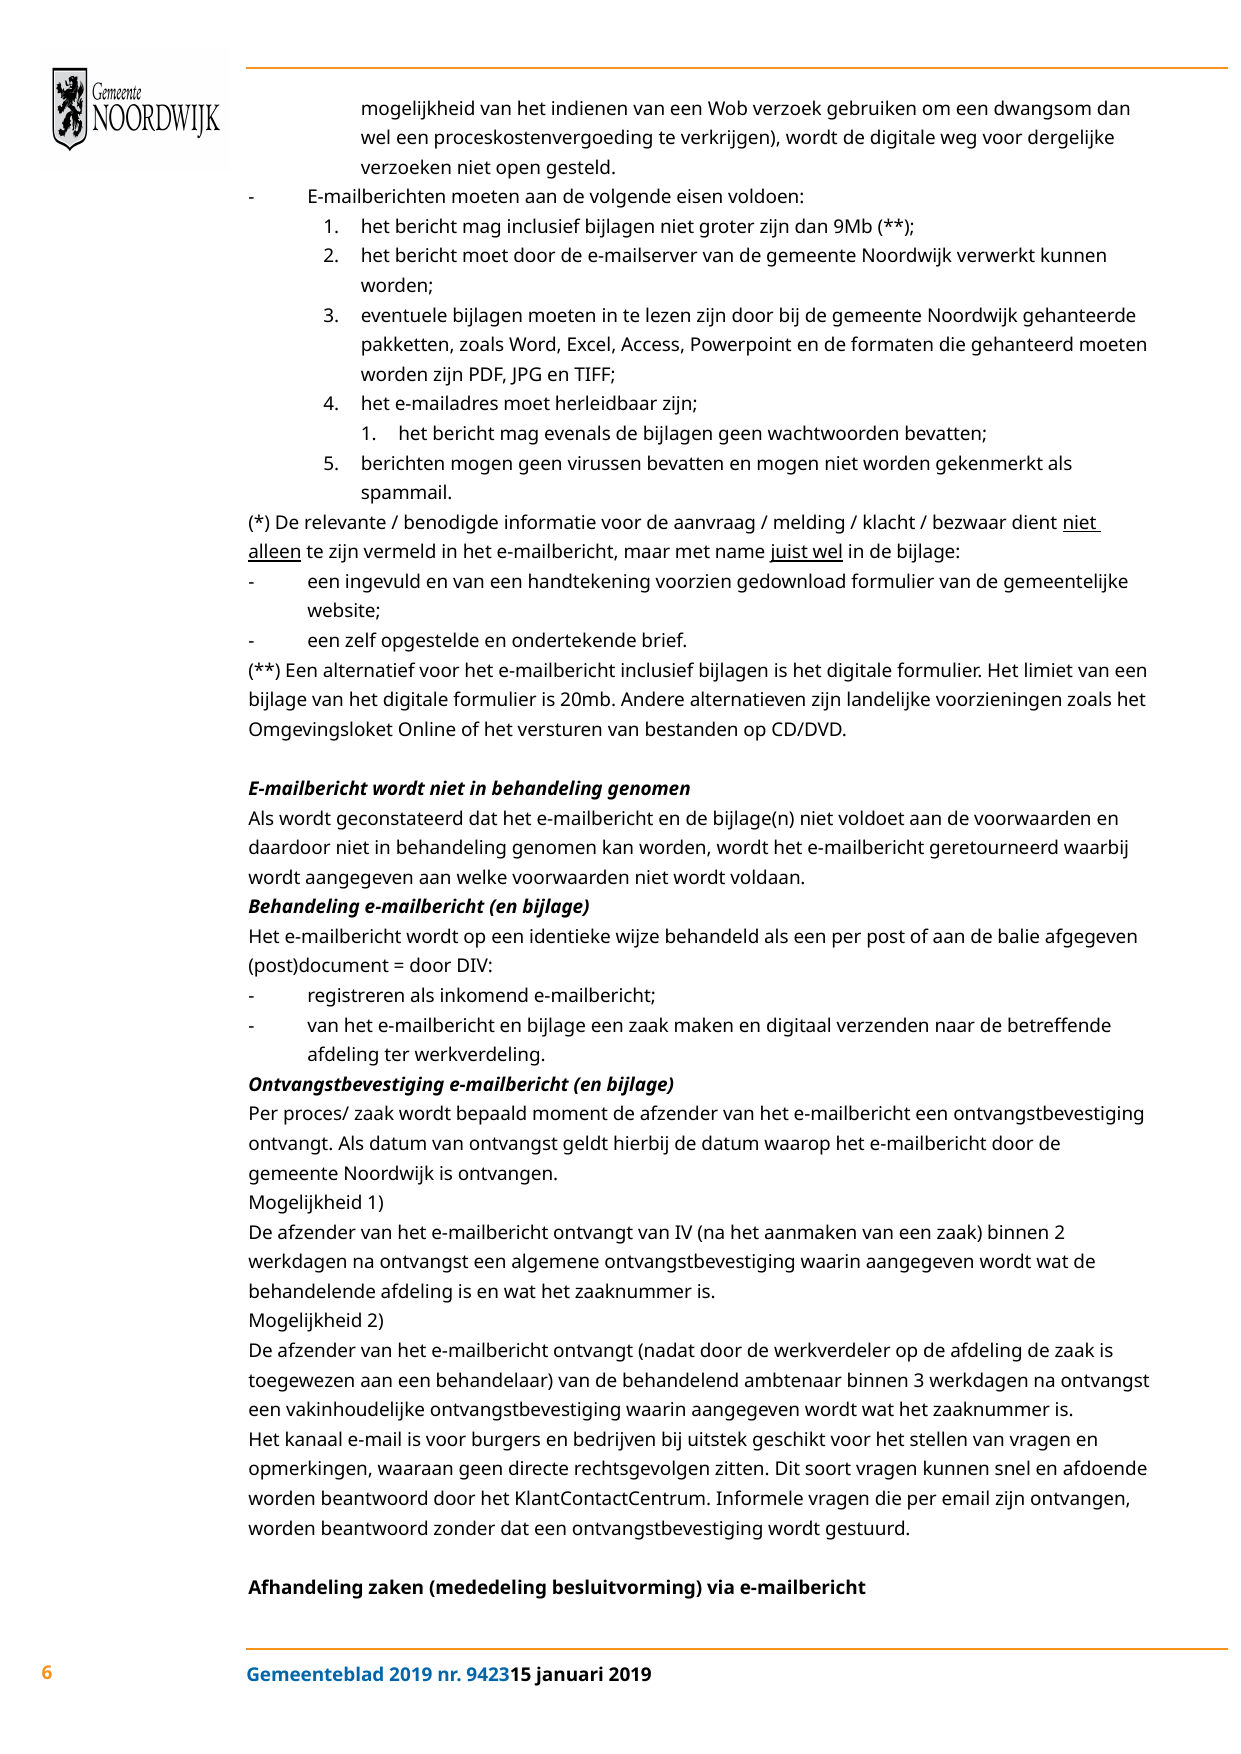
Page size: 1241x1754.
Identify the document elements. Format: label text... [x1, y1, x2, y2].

text E-mailbericht wordt niet in behandeling genomen [248, 775, 1152, 801]
text Behandeling e-mailbericht (en bijlage) [248, 893, 1152, 919]
list het bericht mag evenals de bijlagen geen wachtwoorden bevatten; [361, 420, 1152, 446]
list berichten mogen geen virussen bevatten en mogen niet worden gekenmerkt als spammail. [323, 450, 1152, 505]
list het bericht mag inclusief bijlagen niet groter zijn dan 9Mb (**); [323, 213, 1152, 239]
picture [41, 47, 231, 172]
text Mogelijkheid 1) [248, 1189, 1152, 1215]
list eventuele bijlagen moeten in te lezen zijn door bij de gemeente Noordwijk gehanteerde pakketten, zoals Word, Excel, Access, Powerpoint en de formaten die gehanteerd moeten worden zijn PDF, JPG en TIFF; [323, 302, 1152, 387]
list E-mailberichten moeten aan de volgende eisen voldoen: [248, 183, 1152, 209]
text (*) De relevante / benodigde informatie voor de aanvraag / melding / klacht / bezwaar dient niet alleen te zijn vermeld in het e-mailbericht, maar met name juist wel in de bijlage: [248, 509, 1152, 564]
list van het e-mailbericht en bijlage een zaak maken en digitaal verzenden naar de betreffende afdeling ter werkverdeling. [248, 1012, 1152, 1067]
text Het kanaal e-mail is voor burgers en bedrijven bij uitstek geschikt voor het stellen van vragen en opmerkingen, waaraan geen directe rechtsgevolgen zitten. Dit soort vragen kunnen snel en afdoende worden beantwoord door het KlantContactCentrum. Informele vragen die per email zijn ontvangen, worden beantwoord zonder dat een ontvangstbevestiging wordt gestuurd. [248, 1426, 1152, 1541]
text Afhandeling zaken (mededeling besluitvorming) via e-mailbericht [248, 1574, 1152, 1600]
text De afzender van het e-mailbericht ontvangt (nadat door de werkverdeler op de afdeling de zaak is toegewezen aan een behandelaar) van de behandelend ambtenaar binnen 3 werkdagen na ontvangst een vakinhoudelijke ontvangstbevestiging waarin aangegeven wordt wat het zaaknummer is. [248, 1337, 1152, 1422]
text De afzender van het e-mailbericht ontvangt van IV (na het aanmaken van een zaak) binnen 2 werkdagen na ontvangst een algemene ontvangstbevestiging waarin aangegeven wordt wat de behandelende afdeling is en wat het zaaknummer is. [248, 1219, 1152, 1304]
text Ontvangstbevestiging e-mailbericht (en bijlage) [248, 1071, 1152, 1097]
text Als wordt geconstateerd dat het e-mailbericht en de bijlage(n) niet voldoet aan de voorwaarden en daardoor niet in behandeling genomen kan worden, wordt het e-mailbericht geretourneerd waarbij wordt aangegeven aan welke voorwaarden niet wordt voldaan. [248, 805, 1152, 890]
text (**) Een alternatief voor het e-mailbericht inclusief bijlagen is het digitale formulier. Het limiet van een bijlage van het digitale formulier is 20mb. Andere alternatieven zijn landelijke voorzieningen zoals het Omgevingsloket Online of het versturen van bestanden op CD/DVD. [248, 657, 1152, 742]
list mogelijkheid van het indienen van een Wob verzoek gebruiken om een dwangsom dan wel een proceskostenvergoeding te verkrijgen), wordt de digitale weg voor dergelijke verzoeken niet open gesteld. [323, 95, 1152, 180]
list een zelf opgestelde en ondertekende brief. [248, 627, 1152, 653]
list het bericht moet door de e-mailserver van de gemeente Noordwijk verwerkt kunnen worden; [323, 243, 1152, 298]
text Het e-mailbericht wordt op een identieke wijze behandeld als een per post of aan de balie afgegeven (post)document = door DIV: [248, 923, 1152, 978]
text Per proces/ zaak wordt bepaald moment de afzender van het e-mailbericht een ontvangstbevestiging ontvangt. Als datum van ontvangst geldt hierbij de datum waarop het e-mailbericht door de gemeente Noordwijk is ontvangen. [248, 1101, 1152, 1186]
list een ingevuld en van een handtekening voorzien gedownload formulier van de gemeentelijke website; [248, 568, 1152, 623]
list registreren als inkomend e-mailbericht; [248, 982, 1152, 1008]
text Mogelijkheid 2) [248, 1308, 1152, 1333]
list het e-mailadres moet herleidbaar zijn; [323, 391, 1152, 416]
